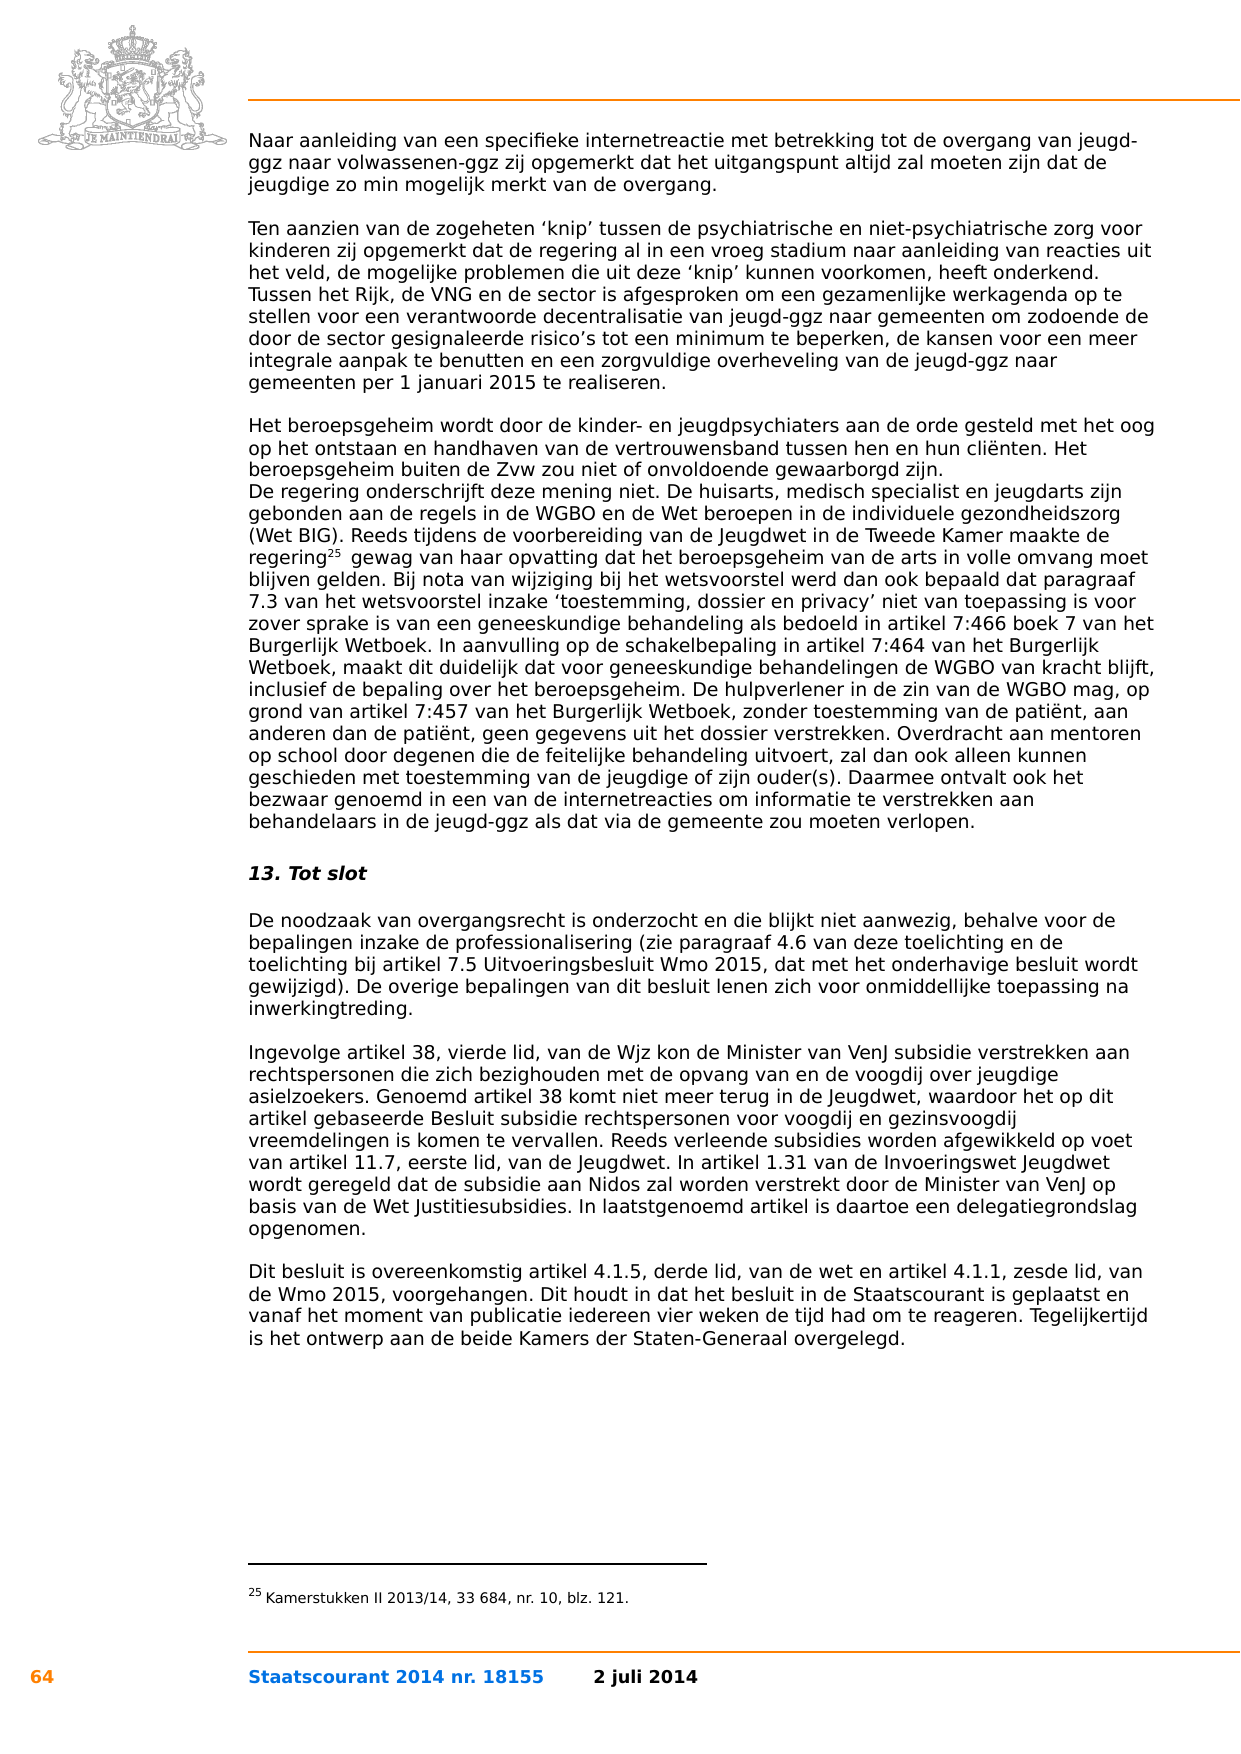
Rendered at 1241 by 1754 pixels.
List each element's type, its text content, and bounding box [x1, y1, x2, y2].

text Kamerstukken II 2013/14, 33 684, nr. 10, blz. 121. [248, 1586, 1163, 1608]
text Naar aanleiding van een specifieke internetreactie met betrekking tot de overgang van jeugd-ggz naar volwassenen-ggz zij opgemerkt dat het uitgangspunt altijd zal moeten zijn dat de jeugdige zo min mogelijk merkt van de overgang. [248, 130, 1163, 196]
text Het beroepsgeheim wordt door de kinder- en jeugdpsychiaters aan de orde gesteld met het oog op het ontstaan en handhaven van de vertrouwensband tussen hen en hun cliënten. Het beroepsgeheim buiten de Zvw zou niet of onvoldoende gewaarborgd zijn. [248, 415, 1163, 481]
text Ingevolge artikel 38, vierde lid, van de Wjz kon de Minister van VenJ subsidie verstrekken aan rechtspersonen die zich bezighouden met de opvang van en de voogdij over jeugdige asielzoekers. Genoemd artikel 38 komt niet meer terug in de Jeugdwet, waardoor het op dit artikel gebaseerde Besluit subsidie rechtspersonen voor voogdij en gezinsvoogdij vreemdelingen is komen te vervallen. Reeds verleende subsidies worden afgewikkeld op voet van artikel 11.7, eerste lid, van de Jeugdwet. In artikel 1.31 van de Invoeringswet Jeugdwet wordt geregeld dat de subsidie aan Nidos zal worden verstrekt door de Minister van VenJ op basis van de Wet Justitiesubsidies. In laatstgenoemd artikel is daartoe een delegatiegrondslag opgenomen. [248, 1042, 1163, 1239]
text Dit besluit is overeenkomstig artikel 4.1.5, derde lid, van de wet en artikel 4.1.1, zesde lid, van de Wmo 2015, voorgehangen. Dit houdt in dat het besluit in de Staatscourant is geplaatst en vanaf het moment van publicatie iedereen vier weken de tijd had om te reageren. Tegelijkertijd is het ontwerp aan de beide Kamers der Staten-Generaal overgelegd. [248, 1261, 1163, 1349]
text De regering onderschrijft deze mening niet. De huisarts, medisch specialist en jeugdarts zijn gebonden aan de regels in de WGBO en de Wet beroepen in de individuele gezondheidszorg (Wet BIG). Reeds tijdens de voorbereiding van de Jeugdwet in de Tweede Kamer maakte de regering gewag van haar opvatting dat het beroepsgeheim van de arts in volle omvang moet blijven gelden. Bij nota van wijziging bij het wetsvoorstel werd dan ook bepaald dat paragraaf 7.3 van het wetsvoorstel inzake ‘toestemming, dossier en privacy’ niet van toepassing is voor zover sprake is van een geneeskundige behandeling als bedoeld in artikel 7:466 boek 7 van het Burgerlijk Wetboek. In aanvulling op de schakelbepaling in artikel 7:464 van het Burgerlijk Wetboek, maakt dit duidelijk dat voor geneeskundige behandelingen de WGBO van kracht blijft, inclusief de bepaling over het beroepsgeheim. De hulpverlener in de zin van de WGBO mag, op grond van artikel 7:457 van het Burgerlijk Wetboek, zonder toestemming van de patiënt, aan anderen dan de patiënt, geen gegevens uit het dossier verstrekken. Overdracht aan mentoren op school door degenen die de feitelijke behandeling uitvoert, zal dan ook alleen kunnen geschieden met toestemming van de jeugdige of zijn ouder(s). Daarmee ontvalt ook het bezwaar genoemd in een van de internetreacties om informatie te verstrekken aan behandelaars in de jeugd-ggz als dat via de gemeente zou moeten verlopen. [248, 481, 1163, 833]
text De noodzaak van overgangsrecht is onderzocht en die blijkt niet aanwezig, behalve voor de bepalingen inzake de professionalisering (zie paragraaf 4.6 van deze toelichting en de toelichting bij artikel 7.5 Uitvoeringsbesluit Wmo 2015, dat met het onderhavige besluit wordt gewijzigd). De overige bepalingen van dit besluit lenen zich voor onmiddellijke toepassing na inwerkingtreding. [248, 910, 1163, 1020]
subtitle 13. Tot slot [248, 863, 1163, 885]
picture [38, 25, 227, 150]
text Ten aanzien van de zogeheten ‘knip’ tussen de psychiatrische en niet-psychiatrische zorg voor kinderen zij opgemerkt dat de regering al in een vroeg stadium naar aanleiding van reacties uit het veld, de mogelijke problemen die uit deze ‘knip’ kunnen voorkomen, heeft onderkend. Tussen het Rijk, de VNG en de sector is afgesproken om een gezamenlijke werkagenda op te stellen voor een verantwoorde decentralisatie van jeugd-ggz naar gemeenten om zodoende de door de sector gesignaleerde risico’s tot een minimum te beperken, de kansen voor een meer integrale aanpak te benutten en een zorgvuldige overheveling van de jeugd-ggz naar gemeenten per 1 januari 2015 te realiseren. [248, 218, 1163, 393]
